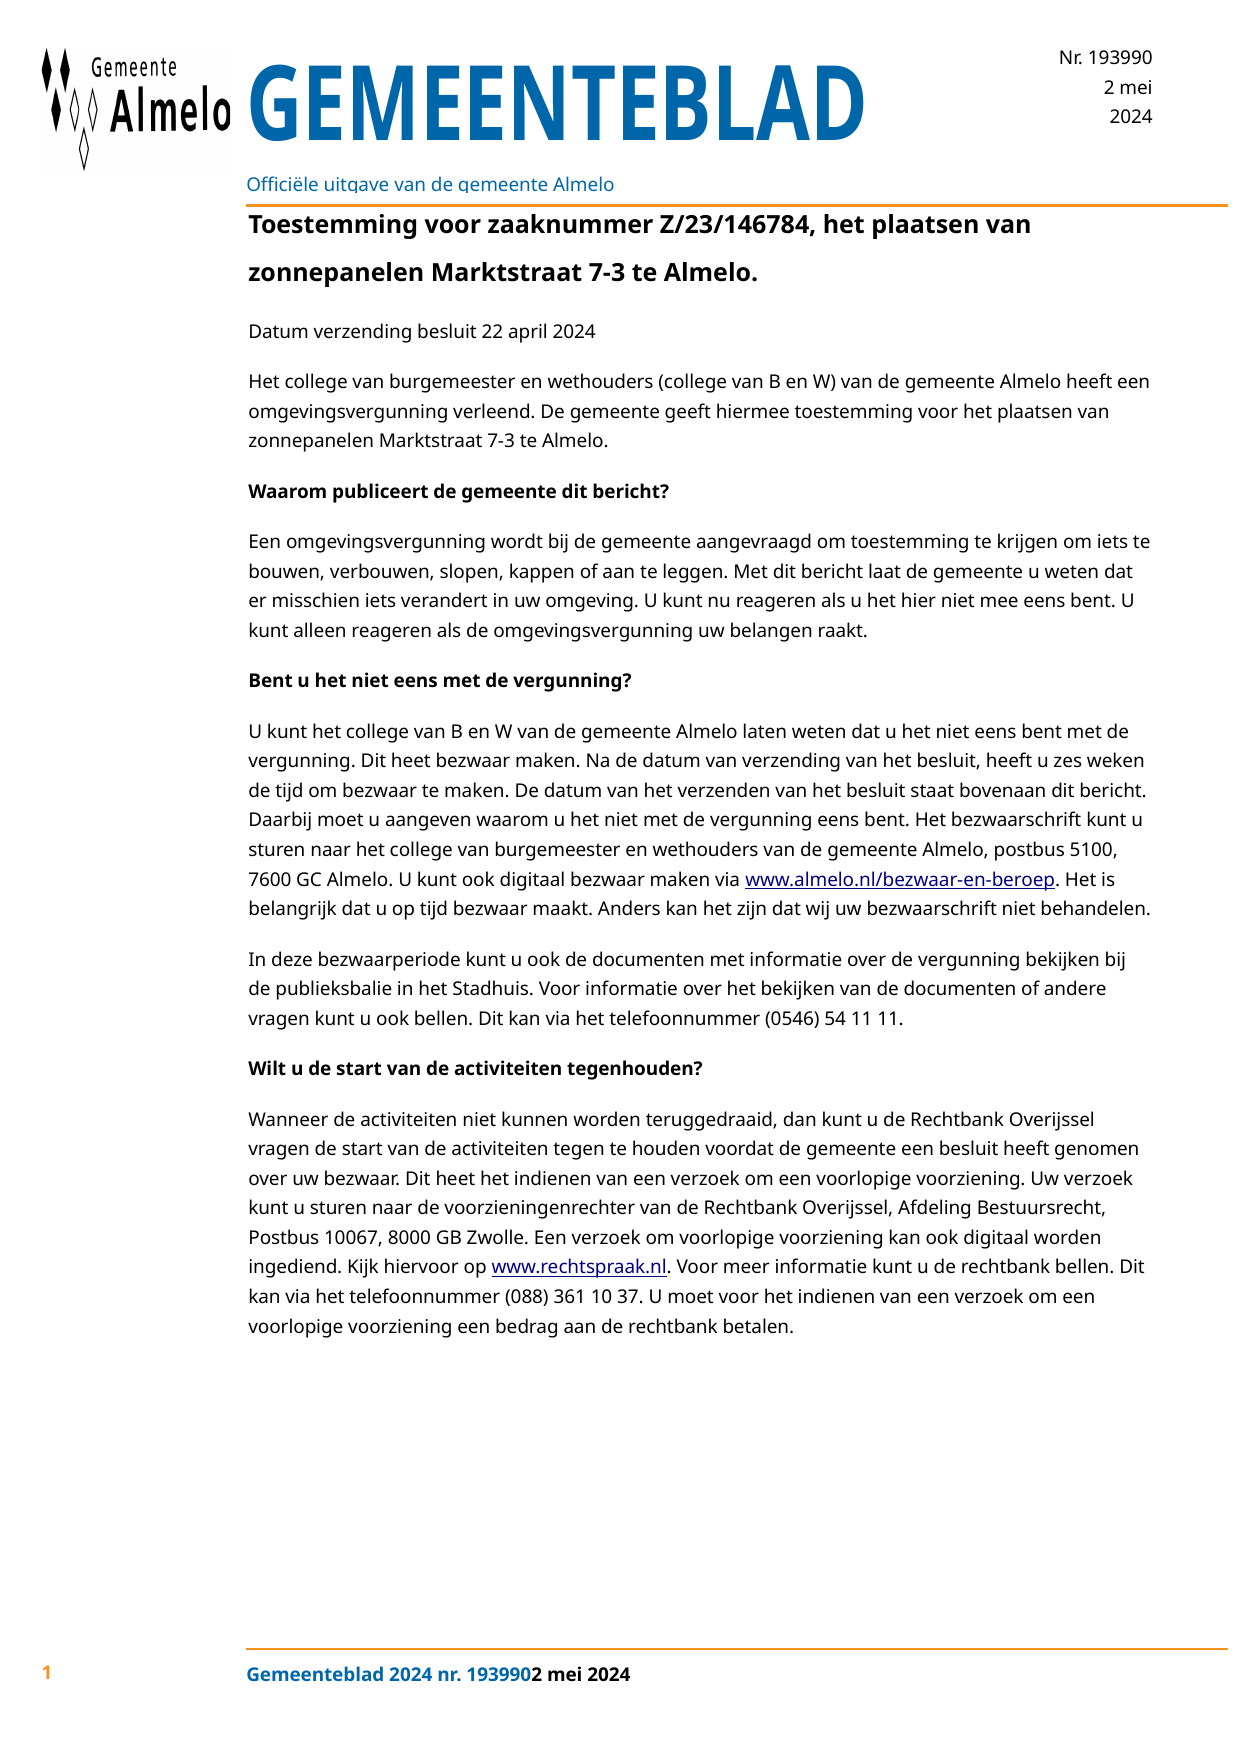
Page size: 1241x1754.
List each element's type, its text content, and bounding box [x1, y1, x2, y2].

text Het college van burgemeester en wethouders (college van B en W) van de gemeente Almelo heeft een omgevingsvergunning verleend. De gemeente geeft hiermee toestemming voor het plaatsen van zonnepanelen Marktstraat 7-3 te Almelo. [248, 368, 1152, 453]
text Wilt u de start van de activiteiten tegenhouden? [248, 1055, 1152, 1081]
text Bent u het niet eens met de vergunning? [248, 667, 1152, 693]
text In deze bezwaarperiode kunt u ook de documenten met informatie over de vergunning bekijken bij de publieksbalie in het Stadhuis. Voor informatie over het bekijken van de documenten of andere vragen kunt u ook bellen. Dit kan via het telefoonnummer (0546) 54 11 11. [248, 946, 1152, 1031]
text Toestemming voor zaaknummer Z/23/146784, het plaatsen van zonnepanelen Marktstraat 7-3 te Almelo. [248, 207, 1152, 288]
text Een omgevingsvergunning wordt bij de gemeente aangevraagd om toestemming te krijgen om iets te bouwen, verbouwen, slopen, kappen of aan te leggen. Met dit bericht laat de gemeente u weten dat er misschien iets verandert in uw omgeving. U kunt nu reageren als u het hier niet mee eens bent. U kunt alleen reageren als de omgevingsvergunning uw belangen raakt. [248, 528, 1152, 643]
text U kunt het college van B en W van de gemeente Almelo laten weten dat u het niet eens bent met de vergunning. Dit heet bezwaar maken. Na de datum van verzending van het besluit, heeft u zes weken de tijd om bezwaar te maken. De datum van het verzenden van het besluit staat bovenaan dit bericht. Daarbij moet u aangeven waarom u het niet met de vergunning eens bent. Het bezwaarschrift kunt u sturen naar het college van burgemeester en wethouders van de gemeente Almelo, postbus 5100, 7600 GC Almelo. U kunt ook digitaal bezwaar maken via www.almelo.nl/bezwaar-en-beroep. Het is belangrijk dat u op tijd bezwaar maakt. Anders kan het zijn dat wij uw bezwaarschrift niet behandelen. [248, 718, 1152, 921]
text Datum verzending besluit 22 april 2024 [248, 318, 1152, 344]
text Wanneer de activiteiten niet kunnen worden teruggedraaid, dan kunt u de Rechtbank Overijssel vragen de start van de activiteiten tegen te houden voordat de gemeente een besluit heeft genomen over uw bezwaar. Dit heet het indienen van een verzoek om een voorlopige voorziening. Uw verzoek kunt u sturen naar de voorzieningenrechter van de Rechtbank Overijssel, Afdeling Bestuursrecht, Postbus 10067, 8000 GB Zwolle. Een verzoek om voorlopige voorziening kan ook digitaal worden ingediend. Kijk hiervoor op www.rechtspraak.nl. Voor meer informatie kunt u de rechtbank bellen. Dit kan via het telefoonnummer (088) 361 10 37. U moet voor het indienen van een verzoek om een voorlopige voorziening een bedrag aan de rechtbank betalen. [248, 1106, 1152, 1339]
picture [41, 47, 231, 172]
text Waarom publiceert de gemeente dit bericht? [248, 478, 1152, 504]
